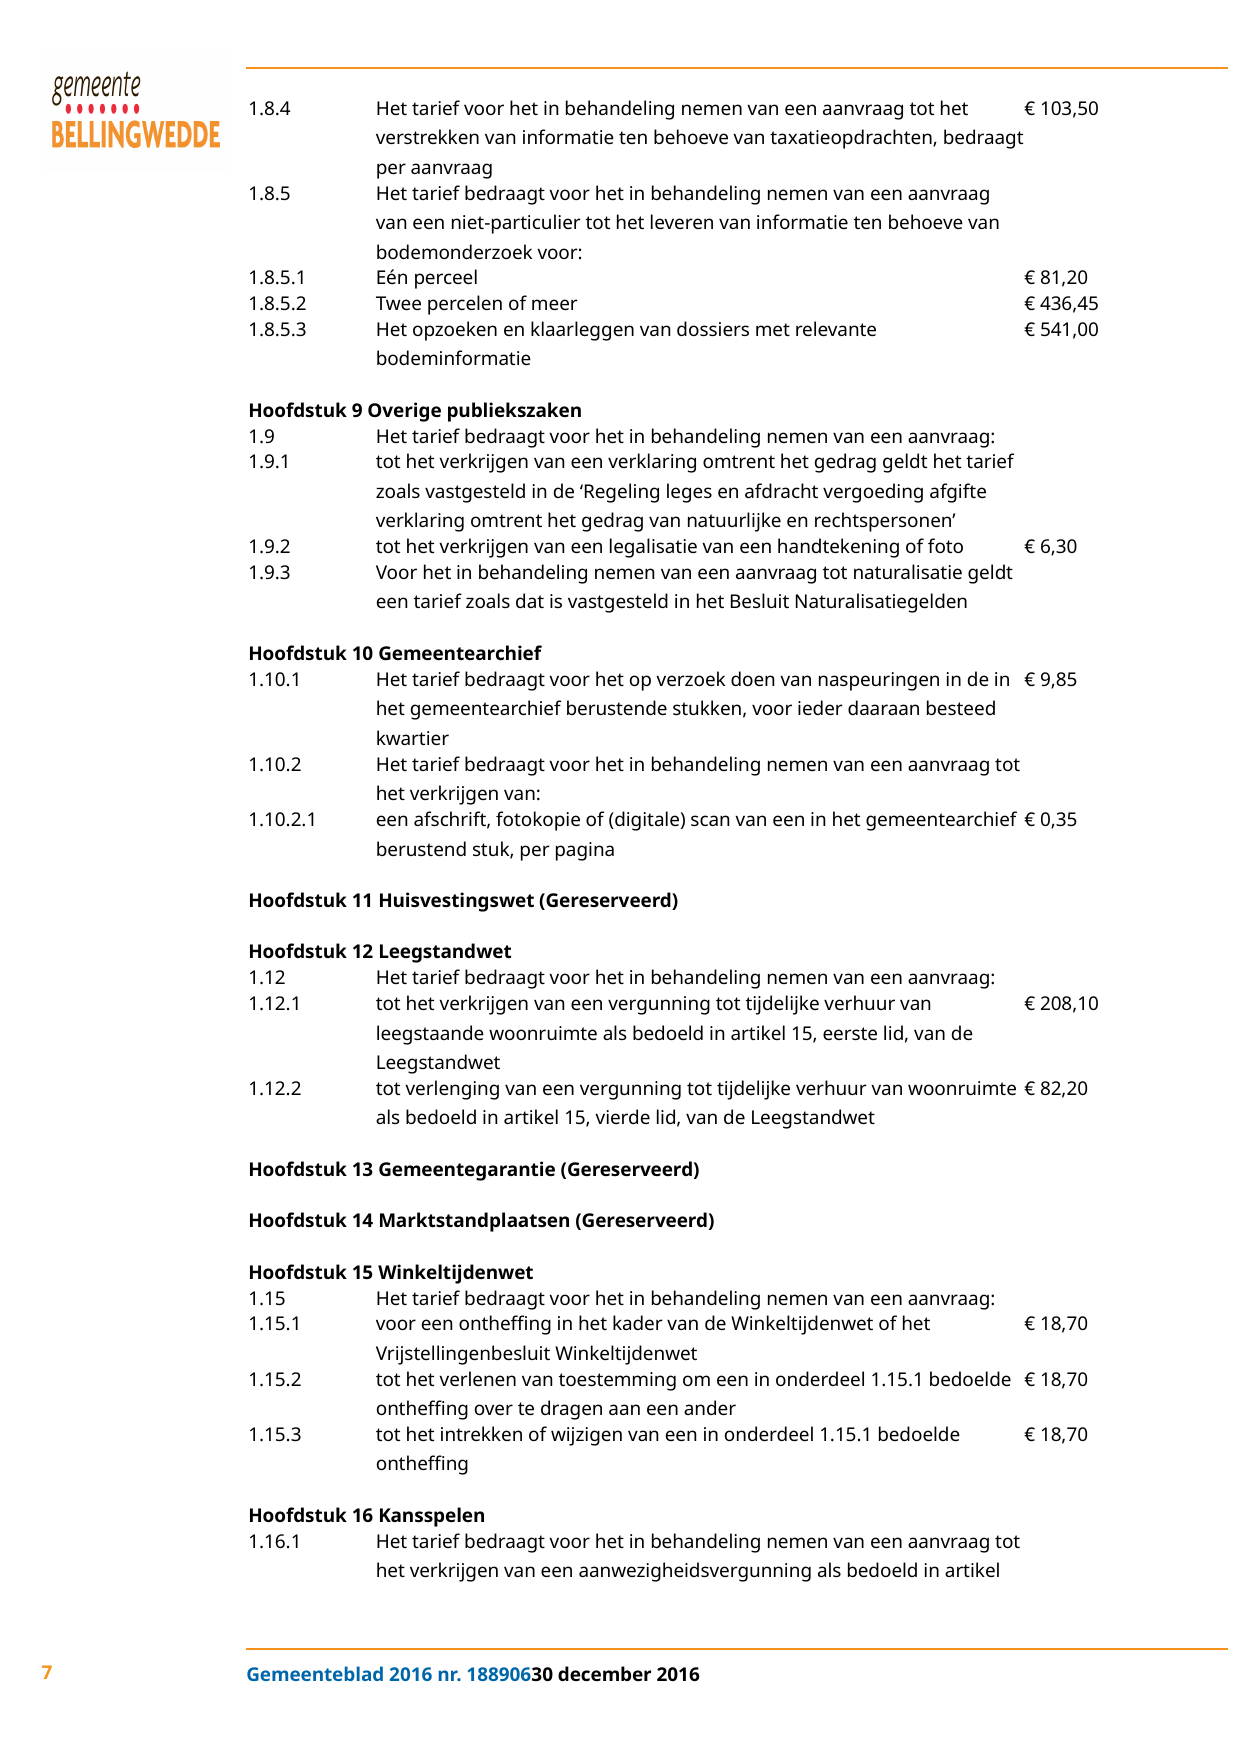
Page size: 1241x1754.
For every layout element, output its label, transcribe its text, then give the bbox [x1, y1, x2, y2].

table_cell 1.15.3 [248, 1421, 376, 1476]
table_cell [248, 1182, 1024, 1207]
table_cell € 81,20 [1024, 265, 1152, 290]
table_cell Het tarief bedraagt voor het in behandeling nemen van een aanvraag tot het verkrijgen van een aanwezigheidsvergunning als bedoeld in artikel [376, 1528, 1024, 1583]
table_cell [1024, 371, 1152, 397]
table_cell 1.8.5.1 [248, 265, 376, 290]
table_cell [1024, 449, 1152, 533]
table_cell [1024, 939, 1152, 964]
table_cell 1.8.4 [248, 95, 376, 180]
table_cell [248, 861, 1024, 887]
table_cell € 18,70 [1024, 1421, 1152, 1476]
table_cell [1024, 1259, 1152, 1285]
table_cell tot het verkrijgen van een vergunning tot tijdelijke verhuur van leegstaande woonruimte als bedoeld in artikel 15, eerste lid, van de Leegstandwet [376, 990, 1024, 1075]
table_cell [1024, 751, 1152, 806]
table_cell 1.15.1 [248, 1310, 376, 1366]
table_cell [1024, 615, 1152, 640]
table_cell tot het intrekken of wijzigen van een in onderdeel 1.15.1 bedoelde ontheffing [376, 1421, 1024, 1476]
table_cell € 18,70 [1024, 1310, 1152, 1366]
table_cell 1.8.5.2 [248, 290, 376, 316]
table_cell [1024, 397, 1152, 423]
table_cell 1.9 [248, 423, 376, 448]
table_cell 1.9.2 [248, 534, 376, 559]
table_cell tot het verkrijgen van een legalisatie van een handtekening of foto [376, 534, 1024, 559]
table_cell [1024, 913, 1152, 939]
table_cell [248, 371, 1024, 397]
table_cell [248, 1233, 636, 1259]
table_cell tot verlenging van een vergunning tot tijdelijke verhuur van woonruimte als bedoeld in artikel 15, vierde lid, van de Leegstandwet [376, 1075, 1024, 1130]
table_cell 1.12.2 [248, 1075, 376, 1130]
table_cell [248, 913, 1024, 939]
table_cell [1024, 887, 1152, 913]
table_cell Hoofdstuk 9 Overige publiekszaken [248, 397, 1024, 423]
table_cell [1024, 1476, 1152, 1502]
table_cell Hoofdstuk 10 Gemeentearchief [248, 640, 1024, 666]
table_cell 1.16.1 [248, 1528, 376, 1583]
table_cell [1024, 180, 1152, 264]
table_cell Voor het in behandeling nemen van een aanvraag tot naturalisatie geldt een tarief zoals dat is vastgesteld in het Besluit Naturalisatiegelden [376, 559, 1024, 614]
table_cell [248, 615, 376, 640]
table_cell € 9,85 [1024, 666, 1152, 751]
table_cell 1.15.2 [248, 1366, 376, 1421]
table_cell € 18,70 [1024, 1366, 1152, 1421]
table_cell Twee percelen of meer [376, 290, 1024, 316]
table_cell Het tarief bedraagt voor het op verzoek doen van naspeuringen in de in het gemeentearchief berustende stukken, voor ieder daaraan besteed kwartier [376, 666, 1024, 751]
table_cell Hoofdstuk 15 Winkeltijdenwet [248, 1259, 1024, 1285]
table_cell [376, 615, 1024, 640]
table_cell Hoofdstuk 13 Gemeentegarantie (Gereserveerd) [248, 1156, 1024, 1182]
table_cell 1.12.1 [248, 990, 376, 1075]
table_cell € 436,45 [1024, 290, 1152, 316]
table_cell 1.9.1 [248, 449, 376, 533]
table_cell Het tarief bedraagt voor het in behandeling nemen van een aanvraag: [376, 964, 1024, 990]
table_cell [1024, 861, 1152, 887]
table_cell Het tarief voor het in behandeling nemen van een aanvraag tot het verstrekken van informatie ten behoeve van taxatieopdrachten, bedraagt per aanvraag [376, 95, 1024, 180]
table_cell Hoofdstuk 11 Huisvestingswet (Gereserveerd) [248, 887, 1024, 913]
table_cell Hoofdstuk 14 Marktstandplaatsen (Gereserveerd) [248, 1208, 1024, 1233]
table_cell Het tarief bedraagt voor het in behandeling nemen van een aanvraag: [376, 423, 1024, 448]
picture [41, 47, 231, 172]
table_cell Het tarief bedraagt voor het in behandeling nemen van een aanvraag: [376, 1285, 1024, 1310]
table_cell [1024, 1285, 1152, 1310]
table_cell voor een ontheffing in het kader van de Winkeltijdenwet of het Vrijstellingenbesluit Winkeltijdenwet [376, 1310, 1024, 1366]
table_cell Het tarief bedraagt voor het in behandeling nemen van een aanvraag van een niet-particulier tot het leveren van informatie ten behoeve van bodemonderzoek voor: [376, 180, 1024, 264]
table_cell 1.8.5.3 [248, 316, 376, 371]
table_cell [1024, 640, 1152, 666]
table_cell [1024, 1156, 1152, 1182]
table_cell Hoofdstuk 16 Kansspelen [248, 1502, 1024, 1528]
table_cell [1024, 559, 1152, 614]
table_cell tot het verkrijgen van een verklaring omtrent het gedrag geldt het tarief zoals vastgesteld in de ‘Regeling leges en afdracht vergoeding afgifte verklaring omtrent het gedrag van natuurlijke en rechtspersonen’ [376, 449, 1024, 533]
table_cell 1.12 [248, 964, 376, 990]
table_cell € 0,35 [1024, 806, 1152, 861]
table_cell [376, 1476, 1024, 1502]
table_cell 1.10.1 [248, 666, 376, 751]
table_cell € 541,00 [1024, 316, 1152, 371]
table_cell [636, 1233, 1024, 1259]
table_cell [1024, 1528, 1152, 1583]
table_cell [1024, 423, 1152, 448]
table_cell [1024, 964, 1152, 990]
table_cell € 6,30 [1024, 534, 1152, 559]
table_cell [1024, 1233, 1152, 1259]
table_cell Eén perceel [376, 265, 1024, 290]
table_cell 1.8.5 [248, 180, 376, 264]
table_cell Het tarief bedraagt voor het in behandeling nemen van een aanvraag tot het verkrijgen van: [376, 751, 1024, 806]
table_cell tot het verlenen van toestemming om een in onderdeel 1.15.1 bedoelde ontheffing over te dragen aan een ander [376, 1366, 1024, 1421]
table_cell 1.10.2.1 [248, 806, 376, 861]
table_cell 1.15 [248, 1285, 376, 1310]
table_cell [1024, 1208, 1152, 1233]
table_cell Het opzoeken en klaarleggen van dossiers met relevante bodeminformatie [376, 316, 1024, 371]
table_cell [1024, 1130, 1152, 1156]
table_cell [376, 1130, 1024, 1156]
table_cell 1.9.3 [248, 559, 376, 614]
table_cell [248, 1130, 376, 1156]
table_cell [248, 1476, 376, 1502]
table_cell 1.10.2 [248, 751, 376, 806]
table_cell Hoofdstuk 12 Leegstandwet [248, 939, 1024, 964]
table_cell € 103,50 [1024, 95, 1152, 180]
table_cell een afschrift, fotokopie of (digitale) scan van een in het gemeentearchief berustend stuk, per pagina [376, 806, 1024, 861]
table_cell [1024, 1502, 1152, 1528]
table_cell [1024, 1182, 1152, 1207]
table_cell € 208,10 [1024, 990, 1152, 1075]
table_cell € 82,20 [1024, 1075, 1152, 1130]
